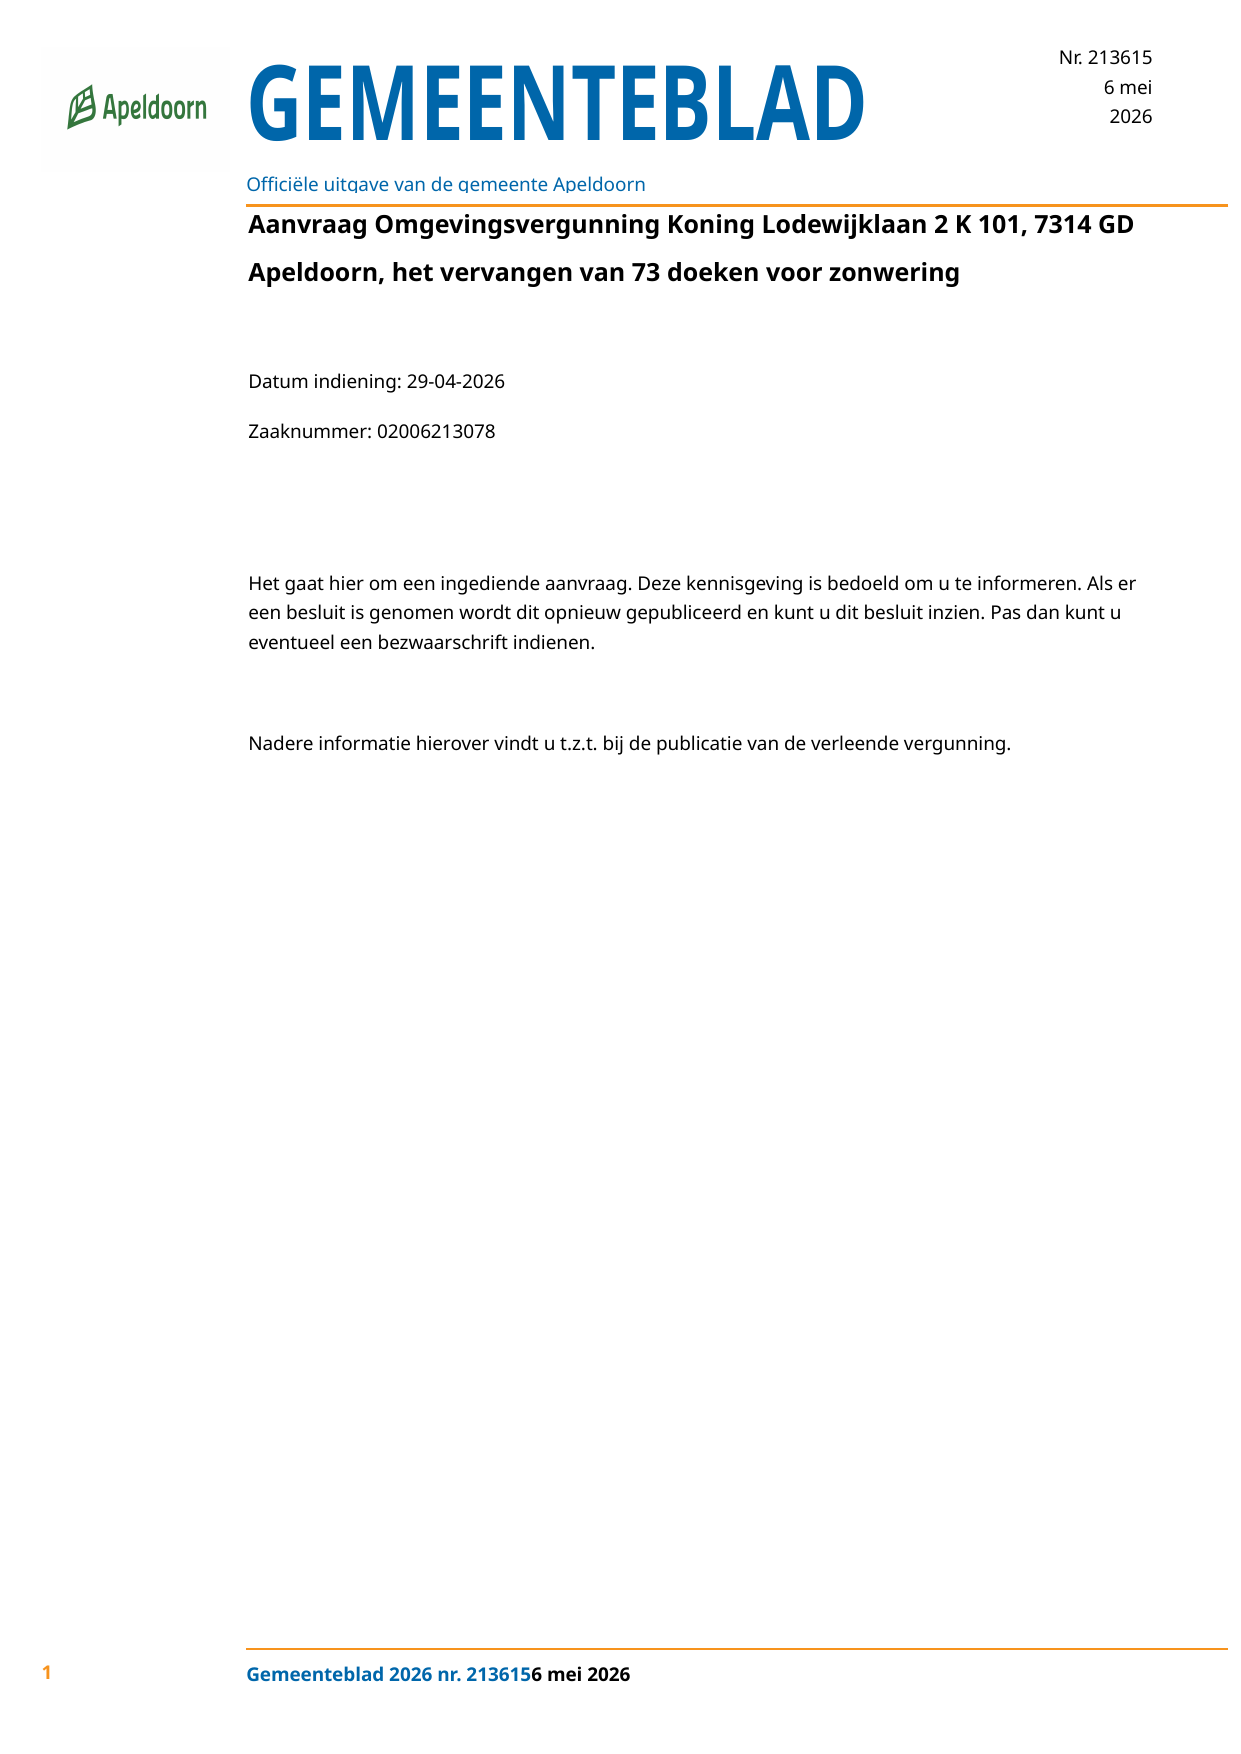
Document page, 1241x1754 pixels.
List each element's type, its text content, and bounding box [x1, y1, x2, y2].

text Datum indiening: 29-04-2026 [248, 368, 1152, 394]
text Zaaknummer: 02006213078 [248, 419, 1152, 444]
text Nadere informatie hierover vindt u t.z.t. bij de publicatie van de verleende vergunning. [248, 730, 1152, 756]
text Het gaat hier om een ingediende aanvraag. Deze kennisgeving is bedoeld om u te informeren. Als er een besluit is genomen wordt dit opnieuw gepubliceerd en kunt u dit besluit inzien. Pas dan kunt u eventueel een bezwaarschrift indienen. [248, 570, 1152, 655]
text Aanvraag Omgevingsvergunning Koning Lodewijklaan 2 K 101, 7314 GD Apeldoorn, het vervangen van 73 doeken voor zonwering [248, 207, 1152, 288]
picture [41, 47, 231, 172]
